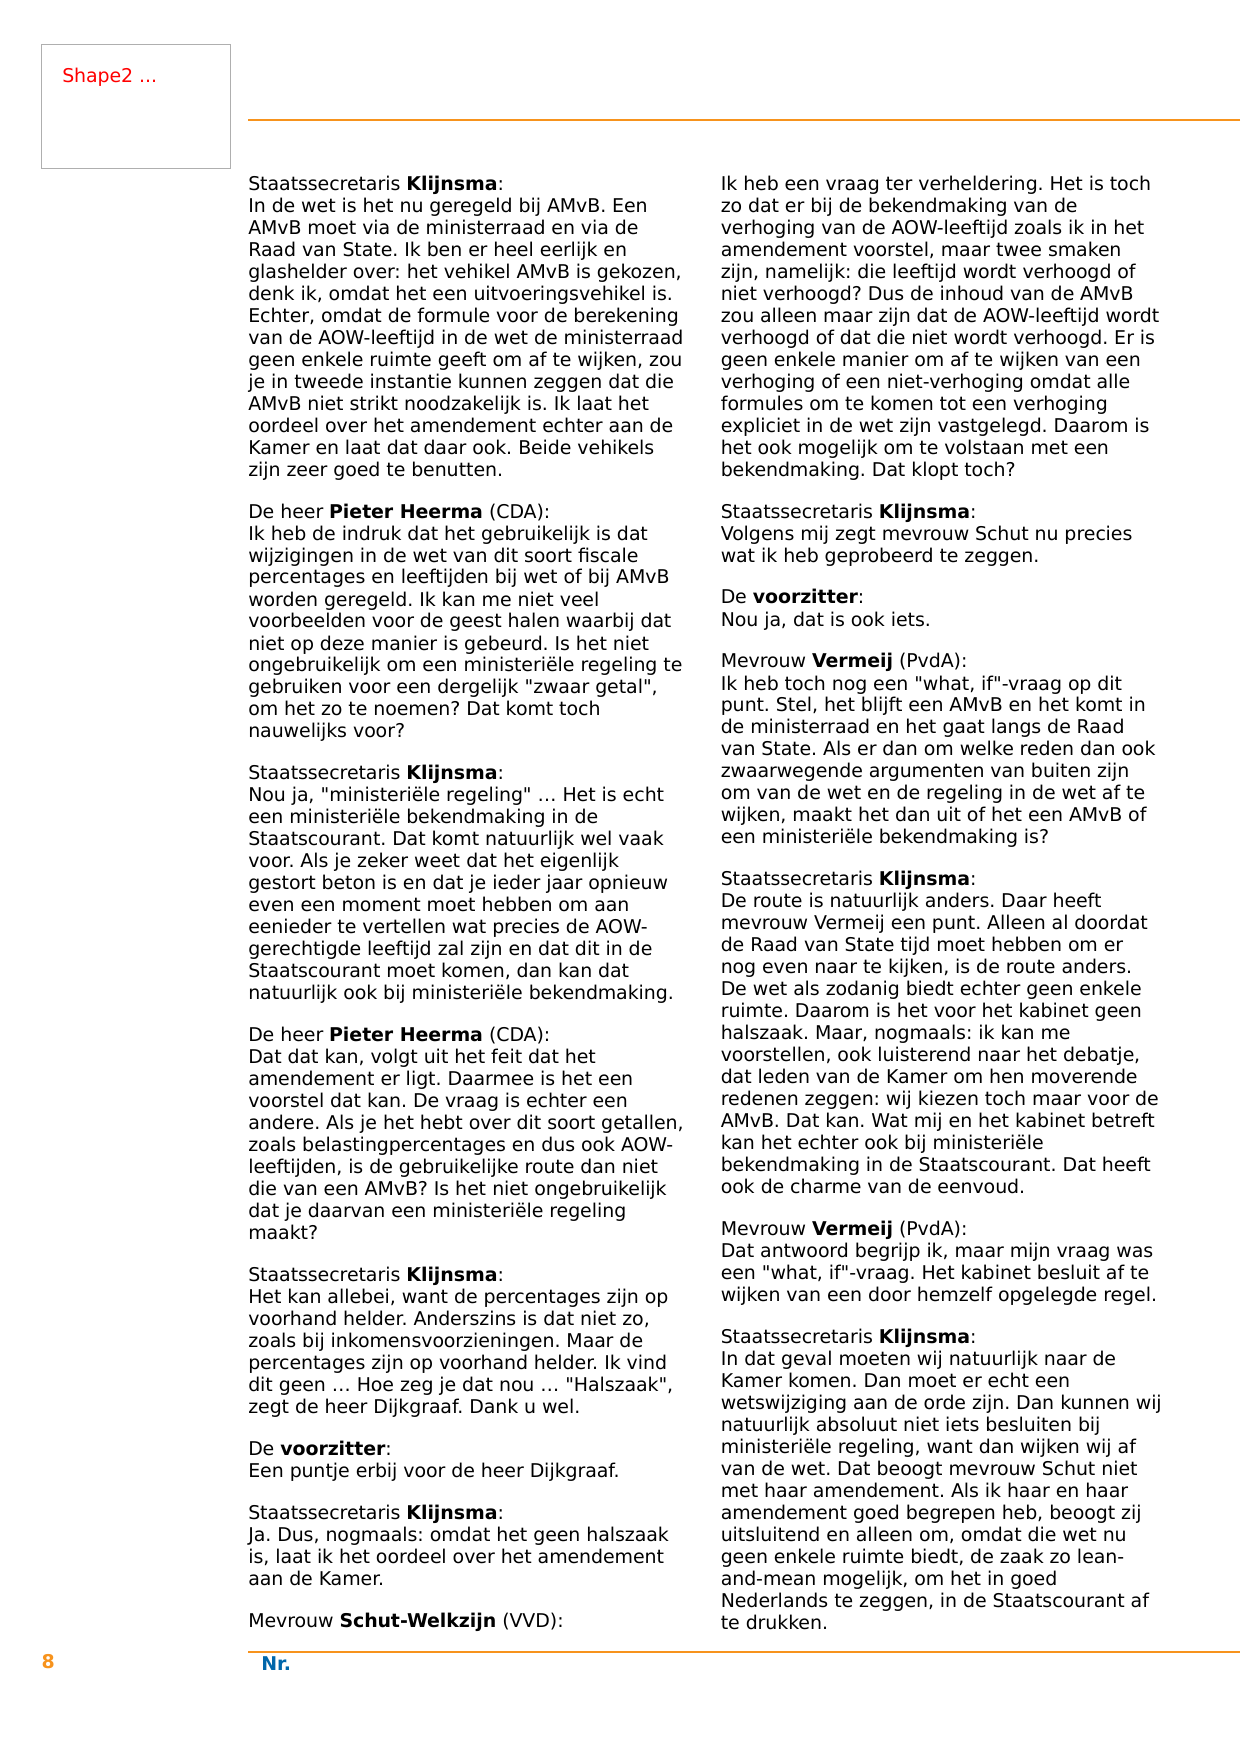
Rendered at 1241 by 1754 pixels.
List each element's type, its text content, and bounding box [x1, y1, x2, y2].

text Nou ja, "ministeriële regeling" … Het is echt een ministeriële bekendmaking in de Staatscourant. Dat komt natuurlijk wel vaak voor. Als je zeker weet dat het eigenlijk gestort beton is en dat je ieder jaar opnieuw even een moment moet hebben om aan eenieder te vertellen wat precies de AOW-gerechtigde leeftijd zal zijn en dat dit in de Staatscourant moet komen, dan kan dat natuurlijk ook bij ministeriële bekendmaking. [248, 784, 691, 1004]
text Het kan allebei, want de percentages zijn op voorhand helder. Anderszins is dat niet zo, zoals bij inkomensvoorzieningen. Maar de percentages zijn op voorhand helder. Ik vind dit geen … Hoe zeg je dat nou … "Halszaak", zegt de heer Dijkgraaf. Dank u wel. [248, 1286, 691, 1418]
text De route is natuurlijk anders. Daar heeft mevrouw Vermeij een punt. Alleen al doordat de Raad van State tijd moet hebben om er nog even naar te kijken, is de route anders. De wet als zodanig biedt echter geen enkele ruimte. Daarom is het voor het kabinet geen halszaak. Maar, nogmaals: ik kan me voorstellen, ook luisterend naar het debatje, dat leden van de Kamer om hen moverende redenen zeggen: wij kiezen toch maar voor de AMvB. Dat kan. Wat mij en het kabinet betreft kan het echter ook bij ministeriële bekendmaking in de Staatscourant. Dat heeft ook de charme van de eenvoud. [721, 890, 1163, 1198]
text Volgens mij zegt mevrouw Schut nu precies wat ik heb geprobeerd te zeggen. [721, 522, 1163, 566]
text Mevrouw Vermeij (PvdA): [721, 1218, 1163, 1240]
text Ik heb de indruk dat het gebruikelijk is dat wijzigingen in de wet van dit soort fiscale percentages en leeftijden bij wet of bij AMvB worden geregeld. Ik kan me niet veel voorbeelden voor de geest halen waarbij dat niet op deze manier is gebeurd. Is het niet ongebruikelijk om een ministeriële regeling te gebruiken voor een dergelijk "zwaar getal", om het zo te noemen? Dat komt toch nauwelijks voor? [248, 522, 691, 742]
text In dat geval moeten wij natuurlijk naar de Kamer komen. Dan moet er echt een wetswijziging aan de orde zijn. Dan kunnen wij natuurlijk absoluut niet iets besluiten bij ministeriële regeling, want dan wijken wij af van de wet. Dat beoogt mevrouw Schut niet met haar amendement. Als ik haar en haar amendement goed begrepen heb, beoogt zij uitsluitend en alleen om, omdat die wet nu geen enkele ruimte biedt, de zaak zo lean-and-mean mogelijk, om het in goed Nederlands te zeggen, in de Staatscourant af te drukken. [721, 1348, 1163, 1633]
text Mevrouw Schut-Welkzijn (VVD): [248, 1609, 691, 1632]
text De voorzitter: [721, 586, 1163, 608]
text Staatssecretaris Klijnsma: [721, 1326, 1163, 1348]
text Staatssecretaris Klijnsma: [721, 501, 1163, 522]
text Staatssecretaris Klijnsma: [248, 1264, 691, 1286]
text Mevrouw Vermeij (PvdA): [721, 650, 1163, 672]
text Ja. Dus, nogmaals: omdat het geen halszaak is, laat ik het oordeel over het amendement aan de Kamer. [248, 1524, 691, 1589]
text Een puntje erbij voor de heer Dijkgraaf. [248, 1460, 691, 1482]
text De heer Pieter Heerma (CDA): [248, 1024, 691, 1046]
text Staatssecretaris Klijnsma: [248, 173, 691, 195]
text In de wet is het nu geregeld bij AMvB. Een AMvB moet via de ministerraad en via de Raad van State. Ik ben er heel eerlijk en glashelder over: het vehikel AMvB is gekozen, denk ik, omdat het een uitvoeringsvehikel is. Echter, omdat de formule voor de berekening van de AOW-leeftijd in de wet de ministerraad geen enkele ruimte geeft om af te wijken, zou je in tweede instantie kunnen zeggen dat die AMvB niet strikt noodzakelijk is. Ik laat het oordeel over het amendement echter aan de Kamer en laat dat daar ook. Beide vehikels zijn zeer goed te benutten. [248, 195, 691, 481]
text Staatssecretaris Klijnsma: [248, 1502, 691, 1524]
text De heer Pieter Heerma (CDA): [248, 501, 691, 522]
text Staatssecretaris Klijnsma: [248, 762, 691, 784]
text Dat antwoord begrijp ik, maar mijn vraag was een "what, if"-vraag. Het kabinet besluit af te wijken van een door hemzelf opgelegde regel. [721, 1240, 1163, 1306]
text Ik heb een vraag ter verheldering. Het is toch zo dat er bij de bekendmaking van de verhoging van de AOW-leeftijd zoals ik in het amendement voorstel, maar twee smaken zijn, namelijk: die leeftijd wordt verhoogd of niet verhoogd? Dus de inhoud van de AMvB zou alleen maar zijn dat de AOW-leeftijd wordt verhoogd of dat die niet wordt verhoogd. Er is geen enkele manier om af te wijken van een verhoging of een niet-verhoging omdat alle formules om te komen tot een verhoging expliciet in de wet zijn vastgelegd. Daarom is het ook mogelijk om te volstaan met een bekendmaking. Dat klopt toch? [721, 173, 1163, 481]
text Ik heb toch nog een "what, if"-vraag op dit punt. Stel, het blijft een AMvB en het komt in de ministerraad en het gaat langs de Raad van State. Als er dan om welke reden dan ook zwaarwegende argumenten van buiten zijn om van de wet en de regeling in de wet af te wijken, maakt het dan uit of het een AMvB of een ministeriële bekendmaking is? [721, 672, 1163, 848]
text Nou ja, dat is ook iets. [721, 608, 1163, 630]
text Staatssecretaris Klijnsma: [721, 868, 1163, 890]
text Dat dat kan, volgt uit het feit dat het amendement er ligt. Daarmee is het een voorstel dat kan. De vraag is echter een andere. Als je het hebt over dit soort getallen, zoals belastingpercentages en dus ook AOW-leeftijden, is de gebruikelijke route dan niet die van een AMvB? Is het niet ongebruikelijk dat je daarvan een ministeriële regeling maakt? [248, 1046, 691, 1244]
text De voorzitter: [248, 1438, 691, 1460]
